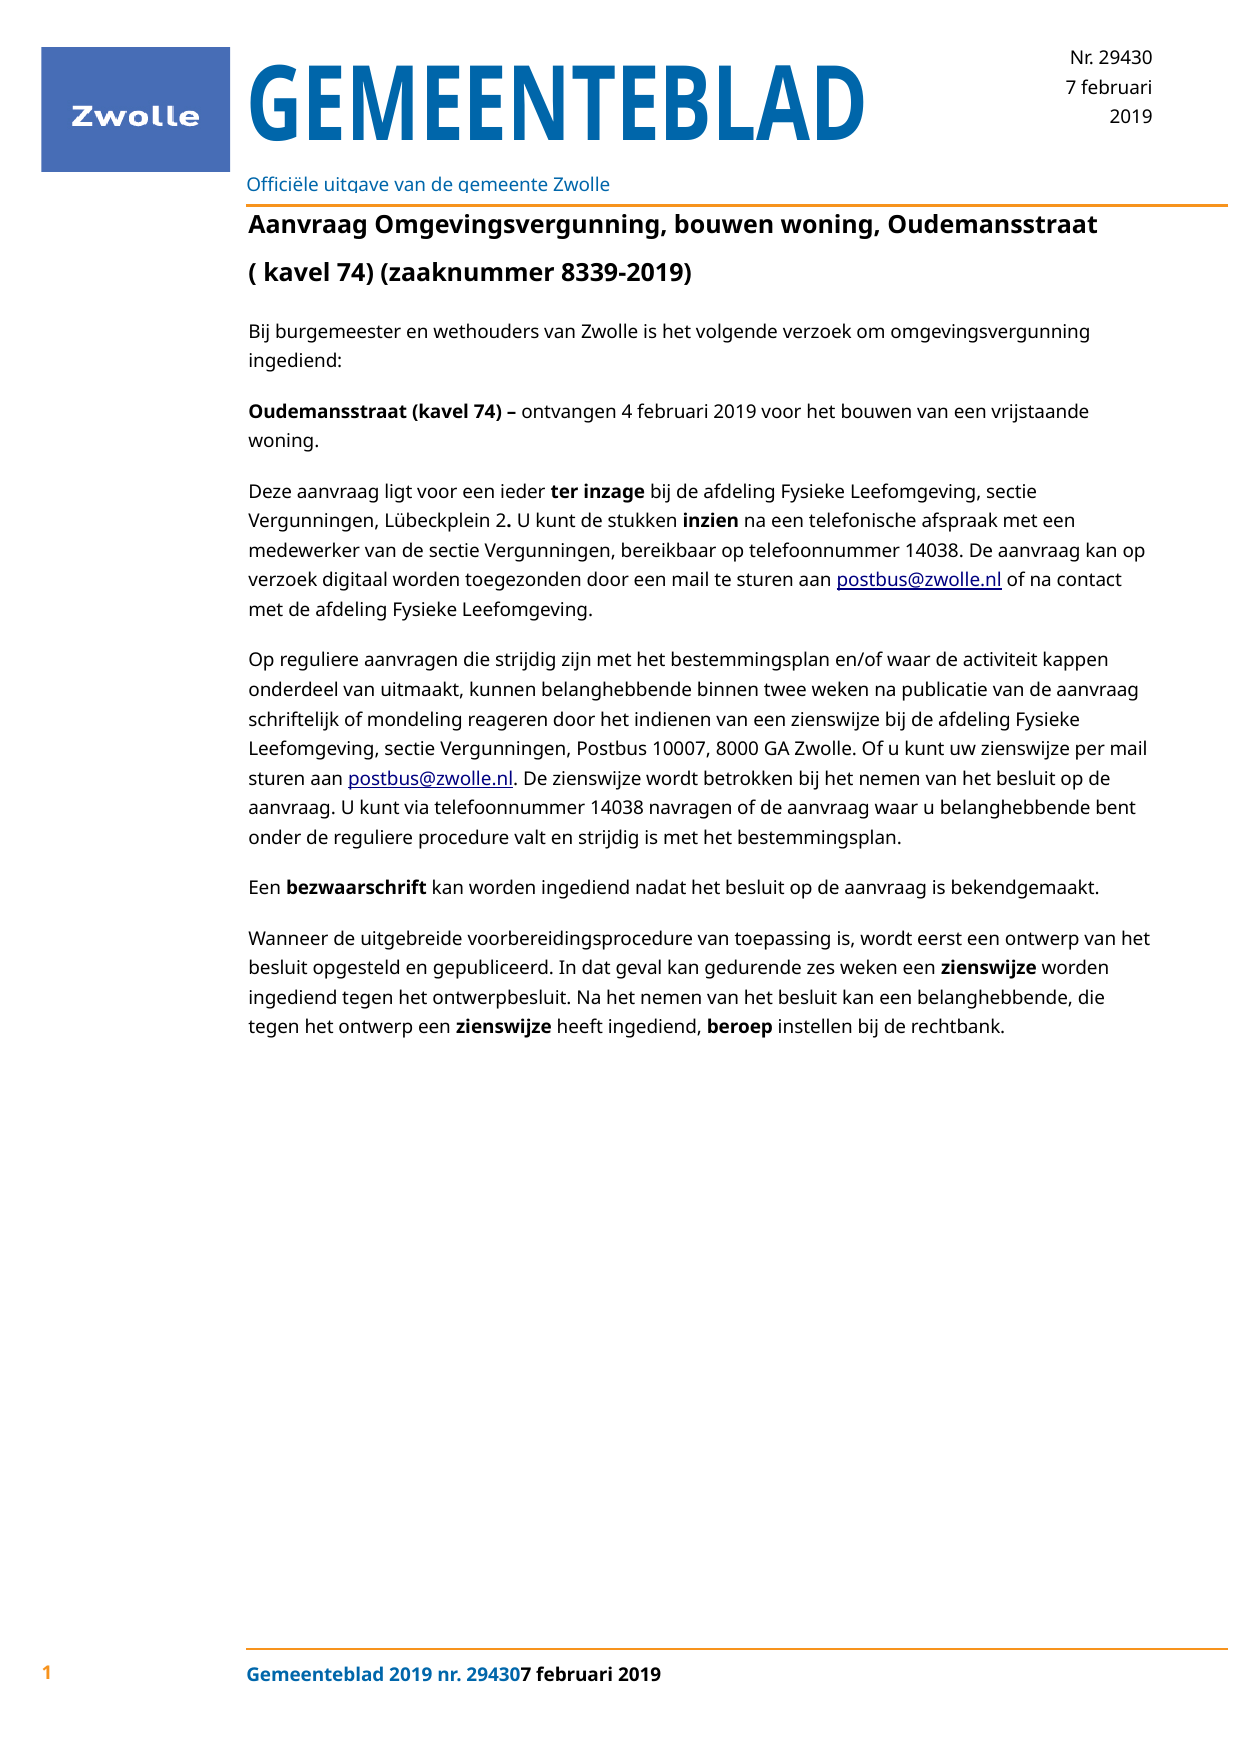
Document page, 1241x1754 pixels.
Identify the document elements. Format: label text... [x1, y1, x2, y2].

text Deze aanvraag ligt voor een ieder ter inzage bij de afdeling Fysieke Leefomgeving, sectie Vergunningen, Lübeckplein 2. U kunt de stukken inzien na een telefonische afspraak met een medewerker van de sectie Vergunningen, bereikbaar op telefoonnummer 14038. De aanvraag kan op verzoek digitaal worden toegezonden door een mail te sturen aan postbus@zwolle.nl of na contact met de afdeling Fysieke Leefomgeving. [248, 478, 1152, 622]
text Oudemansstraat (kavel 74) – ontvangen 4 februari 2019 voor het bouwen van een vrijstaande woning. [248, 398, 1152, 453]
text Op reguliere aanvragen die strijdig zijn met het bestemmingsplan en/of waar de activiteit kappen onderdeel van uitmaakt, kunnen belanghebbende binnen twee weken na publicatie van de aanvraag schriftelijk of mondeling reageren door het indienen van een zienswijze bij de afdeling Fysieke Leefomgeving, sectie Vergunningen, Postbus 10007, 8000 GA Zwolle. Of u kunt uw zienswijze per mail sturen aan postbus@zwolle.nl. De zienswijze wordt betrokken bij het nemen van het besluit op de aanvraag. U kunt via telefoonnummer 14038 navragen of de aanvraag waar u belanghebbende bent onder de reguliere procedure valt en strijdig is met het bestemmingsplan. [248, 647, 1152, 850]
text Een bezwaarschrift kan worden ingediend nadat het besluit op de aanvraag is bekendgemaakt. [248, 874, 1152, 900]
text Wanneer de uitgebreide voorbereidingsprocedure van toepassing is, wordt eerst een ontwerp van het besluit opgesteld en gepubliceerd. In dat geval kan gedurende zes weken een zienswijze worden ingediend tegen het ontwerpbesluit. Na het nemen van het besluit kan een belanghebbende, die tegen het ontwerp een zienswijze heeft ingediend, beroep instellen bij de rechtbank. [248, 925, 1152, 1039]
text Bij burgemeester en wethouders van Zwolle is het volgende verzoek om omgevingsvergunning ingediend: [248, 318, 1152, 373]
picture [41, 47, 231, 172]
text Aanvraag Omgevingsvergunning, bouwen woning, Oudemansstraat ( kavel 74) (zaaknummer 8339-2019) [248, 207, 1152, 288]
